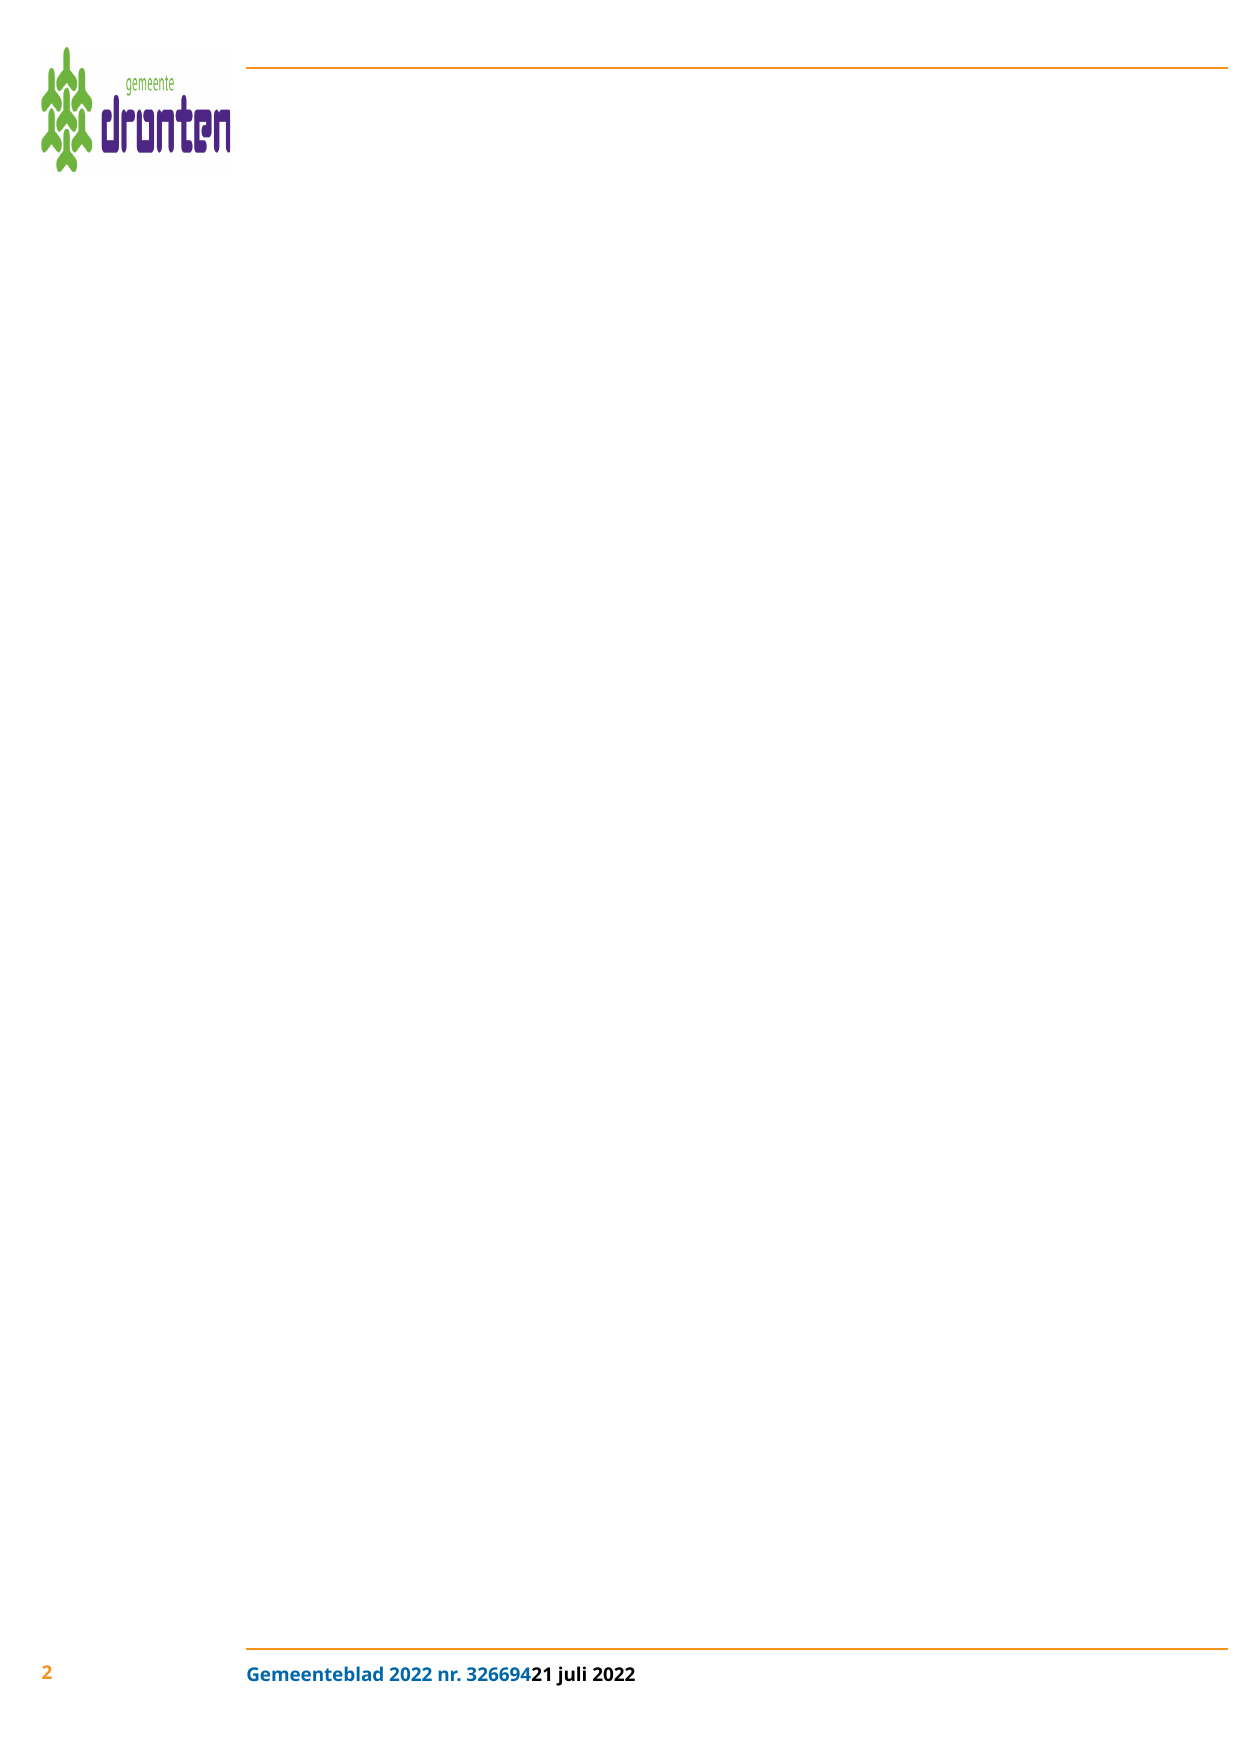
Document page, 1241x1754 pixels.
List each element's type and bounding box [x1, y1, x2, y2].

picture [41, 47, 231, 172]
